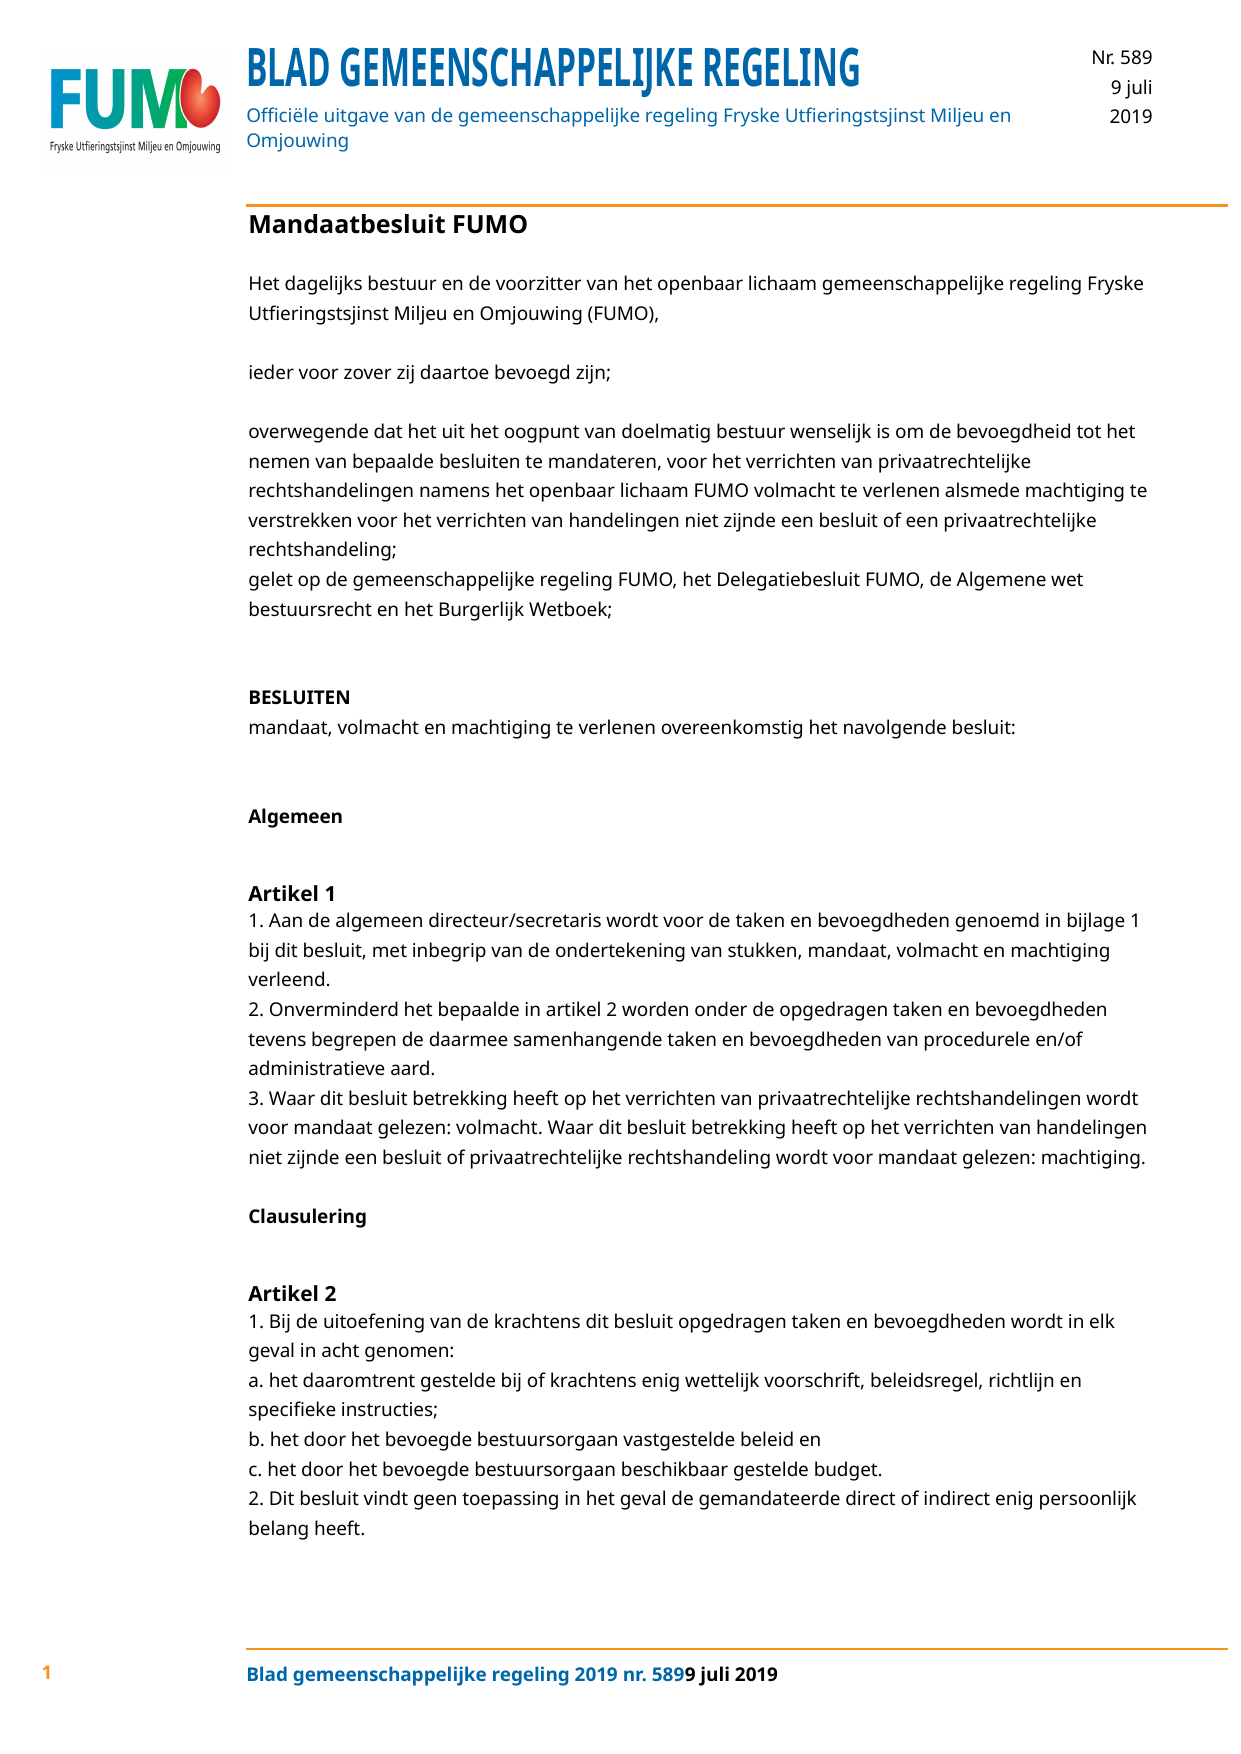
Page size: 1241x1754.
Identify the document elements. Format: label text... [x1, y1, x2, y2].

text c. het door het bevoegde bestuursorgaan beschikbaar gestelde budget. [248, 1456, 1152, 1481]
text 1. Aan de algemeen directeur/secretaris wordt voor de taken en bevoegdheden genoemd in bijlage 1 bij dit besluit, met inbegrip van de ondertekening van stukken, mandaat, volmacht en machtiging verleend. [248, 907, 1152, 992]
picture [41, 47, 231, 172]
text Clausulering [248, 1203, 1152, 1229]
text Mandaatbesluit FUMO [248, 207, 1152, 241]
text Artikel 2 [248, 1279, 1152, 1308]
text 3. Waar dit besluit betrekking heeft op het verrichten van privaatrechtelijke rechtshandelingen wordt voor mandaat gelezen: volmacht. Waar dit besluit betrekking heeft op het verrichten van handelingen niet zijnde een besluit of privaatrechtelijke rechtshandeling wordt voor mandaat gelezen: machtiging. [248, 1085, 1152, 1170]
text 2. Onverminderd het bepaalde in artikel 2 worden onder de opgedragen taken en bevoegdheden tevens begrepen de daarmee samenhangende taken en bevoegdheden van procedurele en/of administratieve aard. [248, 996, 1152, 1081]
text Algemeen [248, 803, 1152, 828]
text a. het daaromtrent gestelde bij of krachtens enig wettelijk voorschrift, beleidsregel, richtlijn en specifieke instructies; [248, 1367, 1152, 1422]
text overwegende dat het uit het oogpunt van doelmatig bestuur wenselijk is om de bevoegdheid tot het nemen van bepaalde besluiten te mandateren, voor het verrichten van privaatrechtelijke rechtshandelingen namens het openbaar lichaam FUMO volmacht te verlenen alsmede machtiging te verstrekken voor het verrichten van handelingen niet zijnde een besluit of een privaatrechtelijke rechtshandeling; [248, 418, 1152, 562]
text b. het door het bevoegde bestuursorgaan vastgestelde beleid en [248, 1426, 1152, 1452]
text mandaat, volmacht en machtiging te verlenen overeenkomstig het navolgende besluit: [248, 714, 1152, 740]
text 1. Bij de uitoefening van de krachtens dit besluit opgedragen taken en bevoegdheden wordt in elk geval in acht genomen: [248, 1308, 1152, 1363]
text gelet op de gemeenschappelijke regeling FUMO, het Delegatiebesluit FUMO, de Algemene wet bestuursrecht en het Burgerlijk Wetboek; [248, 566, 1152, 621]
text Artikel 1 [248, 879, 1152, 907]
text Het dagelijks bestuur en de voorzitter van het openbaar lichaam gemeenschappelijke regeling Fryske Utfieringstsjinst Miljeu en Omjouwing (FUMO), [248, 270, 1152, 326]
text BESLUITEN [248, 684, 1152, 710]
text ieder voor zover zij daartoe bevoegd zijn; [248, 359, 1152, 385]
text 2. Dit besluit vindt geen toepassing in het geval de gemandateerde direct of indirect enig persoonlijk belang heeft. [248, 1485, 1152, 1541]
